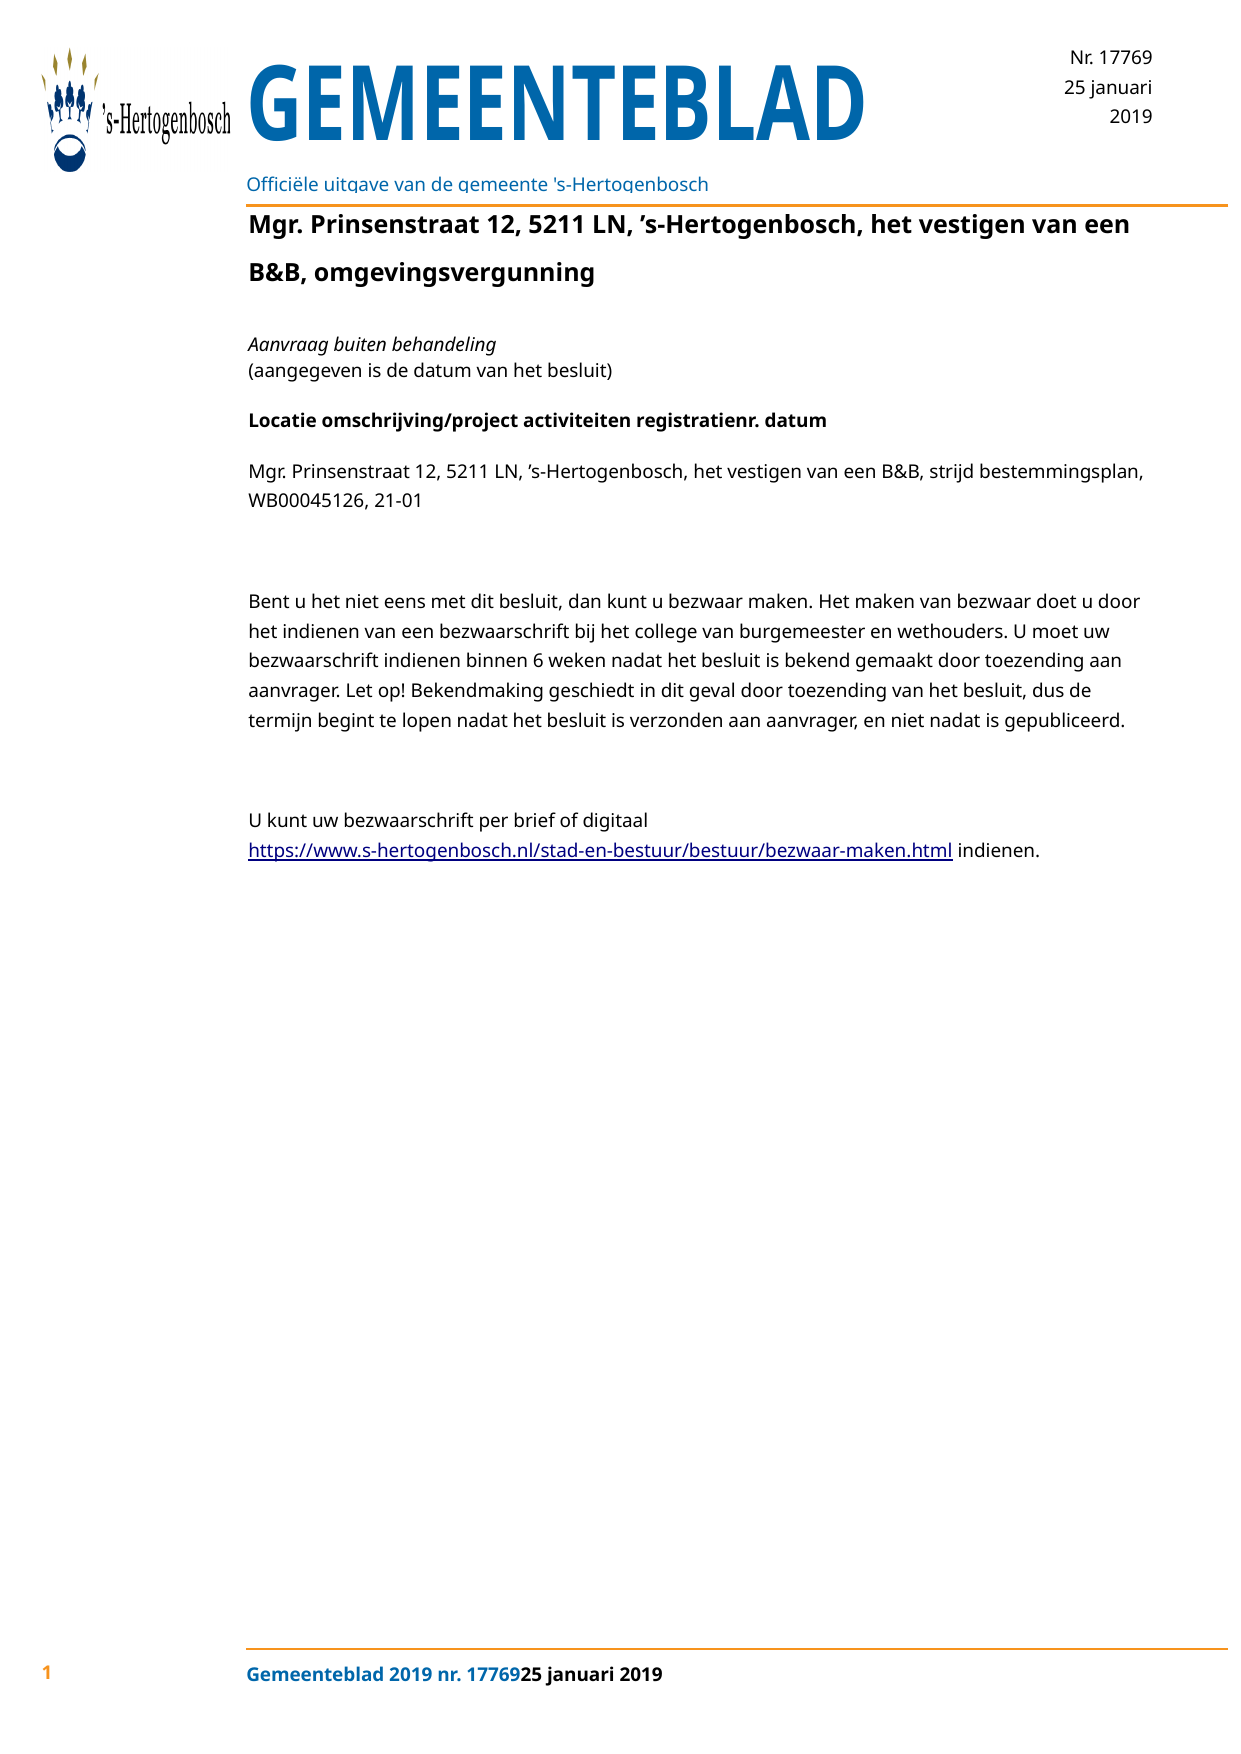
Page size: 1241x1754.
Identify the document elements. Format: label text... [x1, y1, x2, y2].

text Mgr. Prinsenstraat 12, 5211 LN, ’s-Hertogenbosch, het vestigen van een B&B, omgevingsvergunning [248, 207, 1152, 288]
text U kunt uw bezwaarschrift per brief of digitaal https://www.s-hertogenbosch.nl/stad-en-bestuur/bestuur/bezwaar-maken.html indienen. [248, 808, 1152, 863]
text Locatie omschrijving/project activiteiten registratienr. datum [248, 408, 1152, 433]
text Aanvraag buiten behandeling [248, 331, 1152, 357]
text Mgr. Prinsenstraat 12, 5211 LN, ’s-Hertogenbosch, het vestigen van een B&B, strijd bestemmingsplan, WB00045126, 21-01 [248, 458, 1152, 513]
text (aangegeven is de datum van het besluit) [248, 357, 1152, 383]
picture [41, 47, 231, 172]
text Bent u het niet eens met dit besluit, dan kunt u bezwaar maken. Het maken van bezwaar doet u door het indienen van een bezwaarschrift bij het college van burgemeester en wethouders. U moet uw bezwaarschrift indienen binnen 6 weken nadat het besluit is bekend gemaakt door toezending aan aanvrager. Let op! Bekendmaking geschiedt in dit geval door toezending van het besluit, dus de termijn begint te lopen nadat het besluit is verzonden aan aanvrager, en niet nadat is gepubliceerd. [248, 588, 1152, 732]
